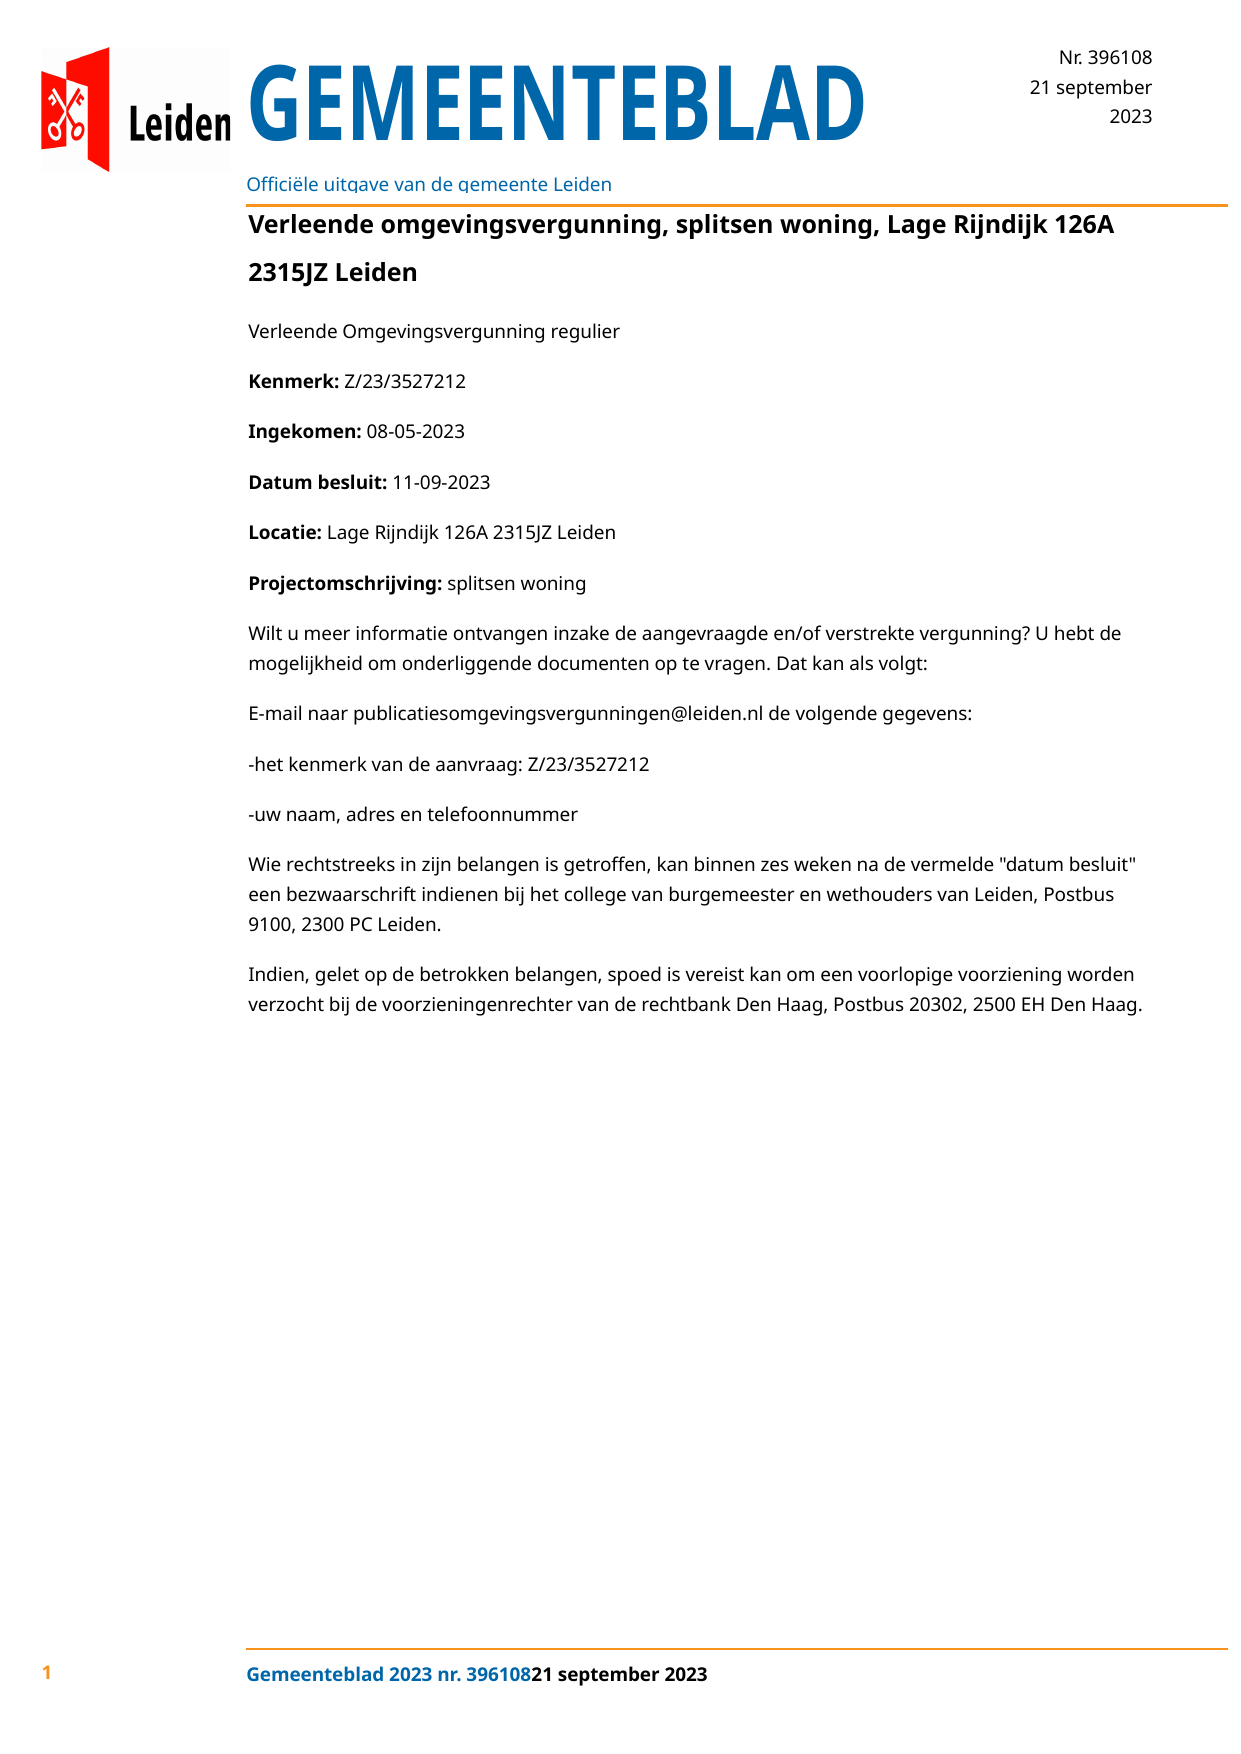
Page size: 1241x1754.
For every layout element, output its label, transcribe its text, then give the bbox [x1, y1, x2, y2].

text -uw naam, adres en telefoonnummer [248, 801, 1152, 827]
text Locatie: Lage Rijndijk 126A 2315JZ Leiden [248, 519, 1152, 545]
text -het kenmerk van de aanvraag: Z/23/3527212 [248, 751, 1152, 777]
text Verleende Omgevingsvergunning regulier [248, 318, 1152, 344]
text Wie rechtstreeks in zijn belangen is getroffen, kan binnen zes weken na de vermelde "datum besluit" een bezwaarschrift indienen bij het college van burgemeester en wethouders van Leiden, Postbus 9100, 2300 PC Leiden. [248, 852, 1152, 937]
picture [41, 47, 231, 172]
text Indien, gelet op de betrokken belangen, spoed is vereist kan om een voorlopige voorziening worden verzocht bij de voorzieningenrechter van de rechtbank Den Haag, Postbus 20302, 2500 EH Den Haag. [248, 961, 1152, 1017]
text Kenmerk: Z/23/3527212 [248, 368, 1152, 394]
text Ingekomen: 08-05-2023 [248, 419, 1152, 444]
text E-mail naar publicatiesomgevingsvergunningen@leiden.nl de volgende gegevens: [248, 700, 1152, 726]
text Verleende omgevingsvergunning, splitsen woning, Lage Rijndijk 126A 2315JZ Leiden [248, 207, 1152, 288]
text Wilt u meer informatie ontvangen inzake de aangevraagde en/of verstrekte vergunning? U hebt de mogelijkheid om onderliggende documenten op te vragen. Dat kan als volgt: [248, 620, 1152, 676]
text Projectomschrijving: splitsen woning [248, 570, 1152, 596]
text Datum besluit: 11-09-2023 [248, 469, 1152, 495]
